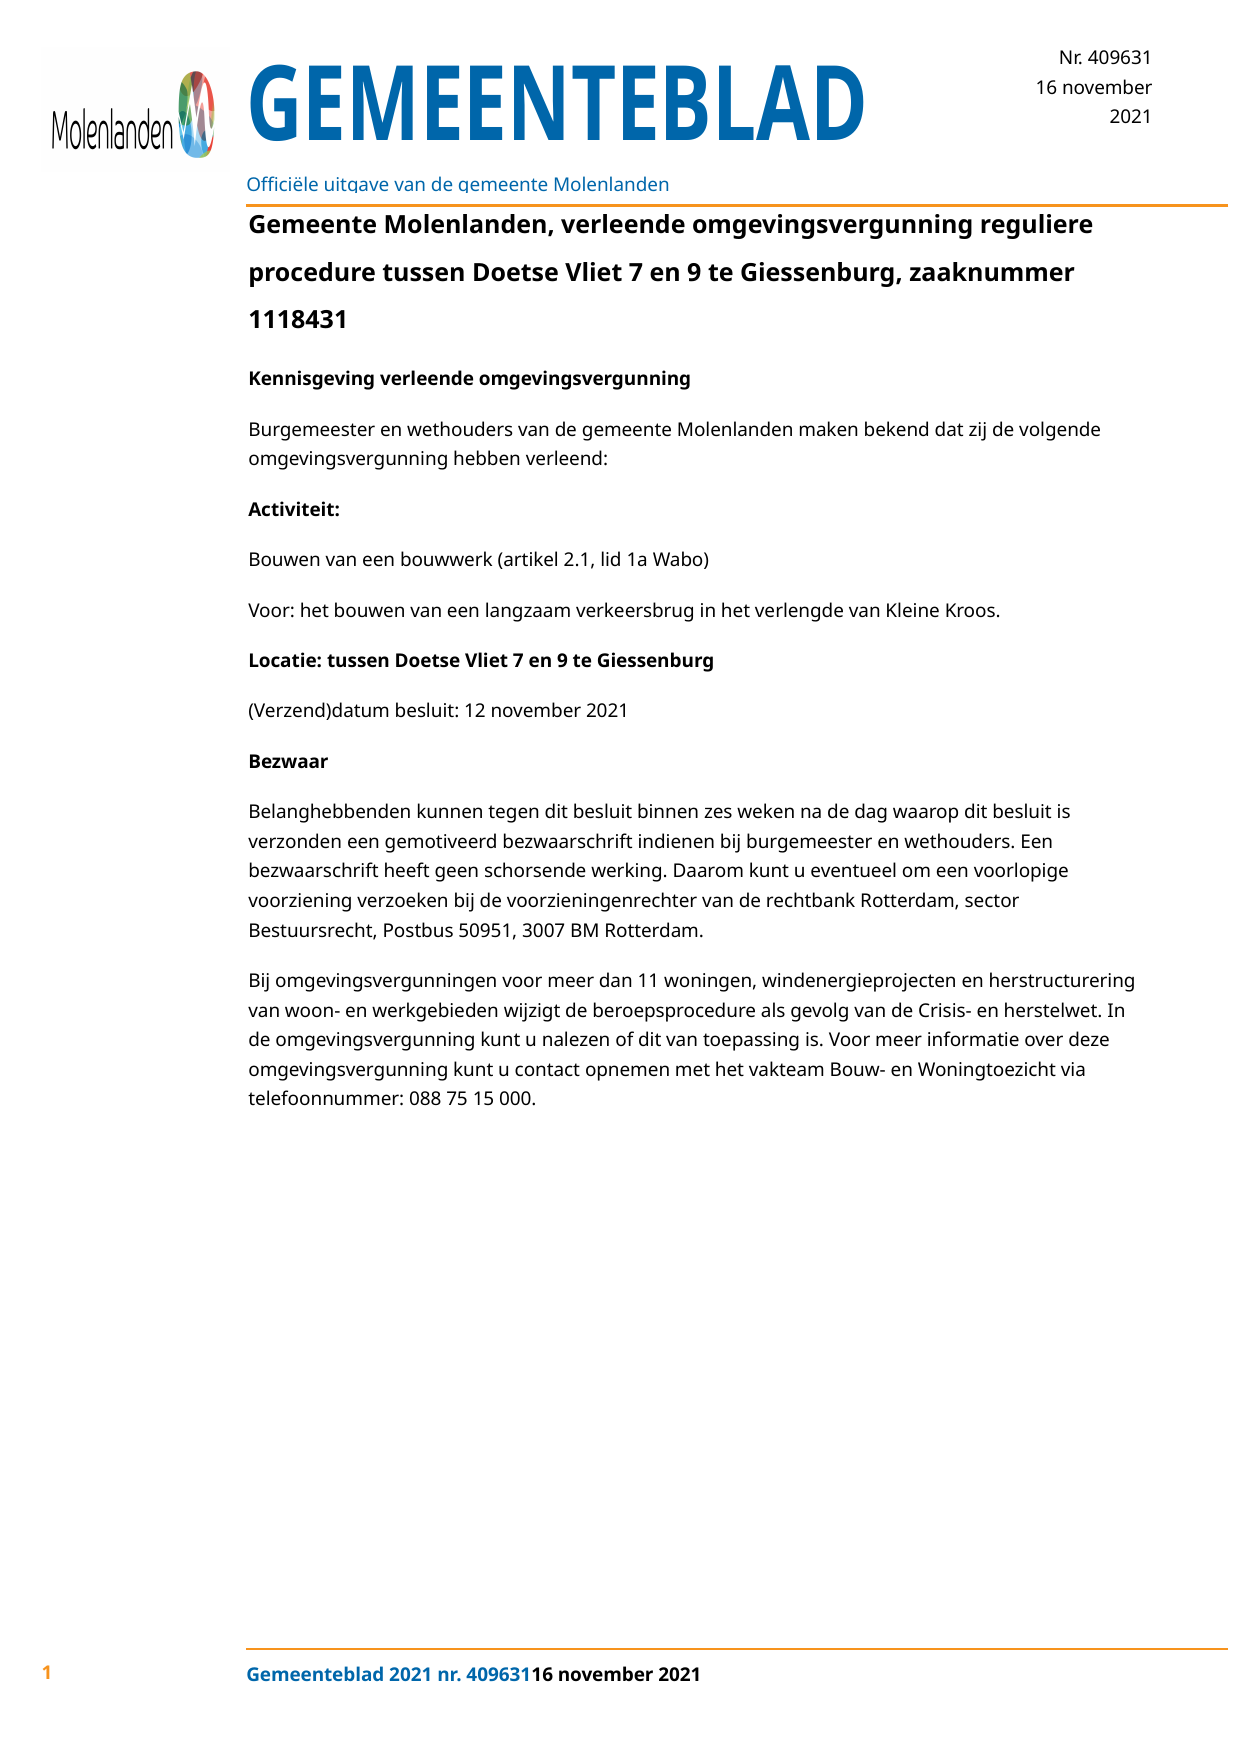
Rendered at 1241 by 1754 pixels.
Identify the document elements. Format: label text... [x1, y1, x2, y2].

text Locatie: tussen Doetse Vliet 7 en 9 te Giessenburg [248, 647, 1152, 673]
text Burgemeester en wethouders van de gemeente Molenlanden maken bekend dat zij de volgende omgevingsvergunning hebben verleend: [248, 416, 1152, 471]
text Belanghebbenden kunnen tegen dit besluit binnen zes weken na de dag waarop dit besluit is verzonden een gemotiveerd bezwaarschrift indienen bij burgemeester en wethouders. Een bezwaarschrift heeft geen schorsende werking. Daarom kunt u eventueel om een voorlopige voorziening verzoeken bij de voorzieningenrechter van de rechtbank Rotterdam, sector Bestuursrecht, Postbus 50951, 3007 BM Rotterdam. [248, 798, 1152, 942]
text Bij omgevingsvergunningen voor meer dan 11 woningen, windenergieprojecten en herstructurering van woon- en werkgebieden wijzigt de beroepsprocedure als gevolg van de Crisis- en herstelwet. In de omgevingsvergunning kunt u nalezen of dit van toepassing is. Voor meer informatie over deze omgevingsvergunning kunt u contact opnemen met het vakteam Bouw- en Woningtoezicht via telefoonnummer: 088 75 15 000. [248, 967, 1152, 1111]
text Voor: het bouwen van een langzaam verkeersbrug in het verlengde van Kleine Kroos. [248, 597, 1152, 622]
text Gemeente Molenlanden, verleende omgevingsvergunning reguliere procedure tussen Doetse Vliet 7 en 9 te Giessenburg, zaaknummer 1118431 [248, 207, 1152, 336]
text (Verzend)datum besluit: 12 november 2021 [248, 698, 1152, 723]
picture [41, 47, 231, 172]
text Bezwaar [248, 748, 1152, 774]
text Kennisgeving verleende omgevingsvergunning [248, 366, 1152, 391]
text Activiteit: [248, 496, 1152, 522]
text Bouwen van een bouwwerk (artikel 2.1, lid 1a Wabo) [248, 546, 1152, 572]
